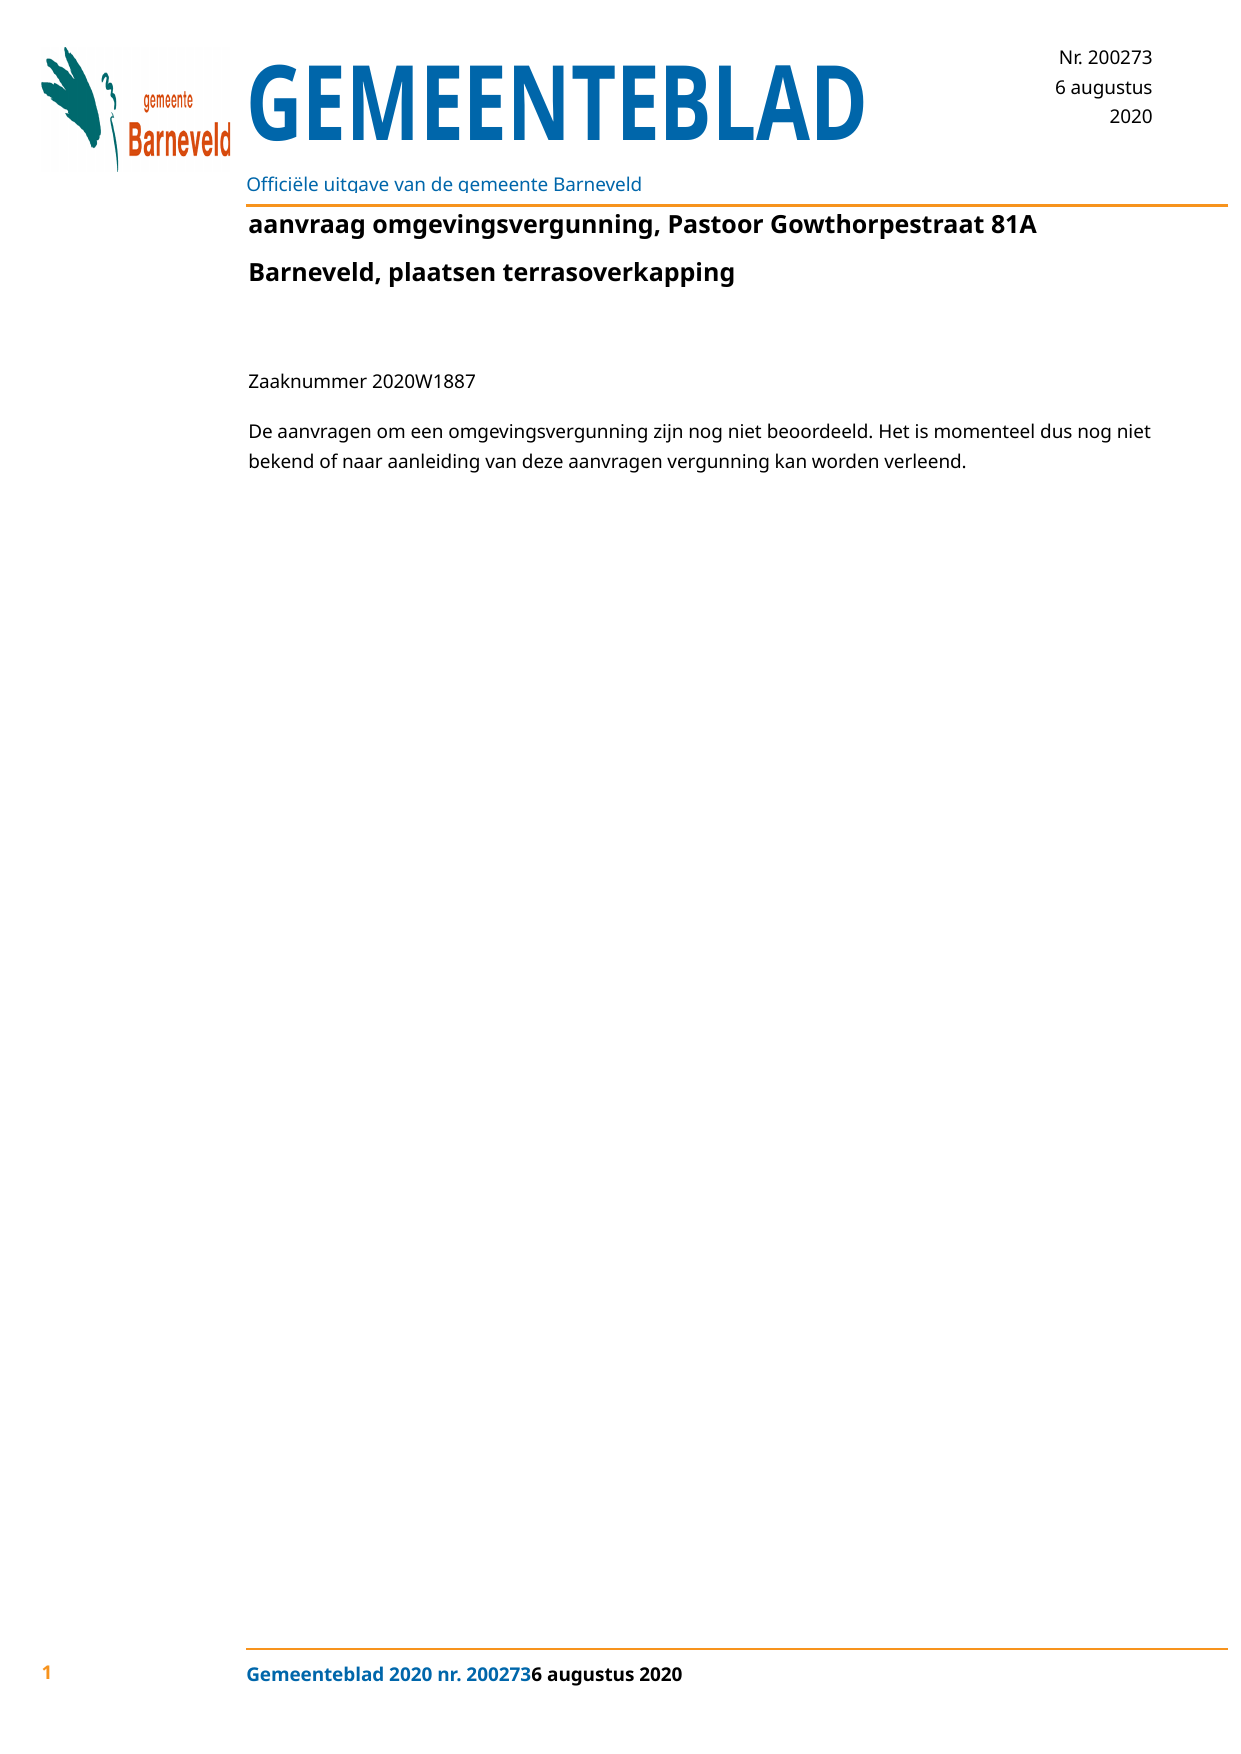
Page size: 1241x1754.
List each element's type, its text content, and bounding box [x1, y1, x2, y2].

text aanvraag omgevingsvergunning, Pastoor Gowthorpestraat 81A Barneveld, plaatsen terrasoverkapping [248, 207, 1152, 288]
text De aanvragen om een omgevingsvergunning zijn nog niet beoordeeld. Het is momenteel dus nog niet bekend of naar aanleiding van deze aanvragen vergunning kan worden verleend. [248, 419, 1152, 474]
picture [41, 47, 231, 172]
text Zaaknummer 2020W1887 [248, 368, 1152, 394]
